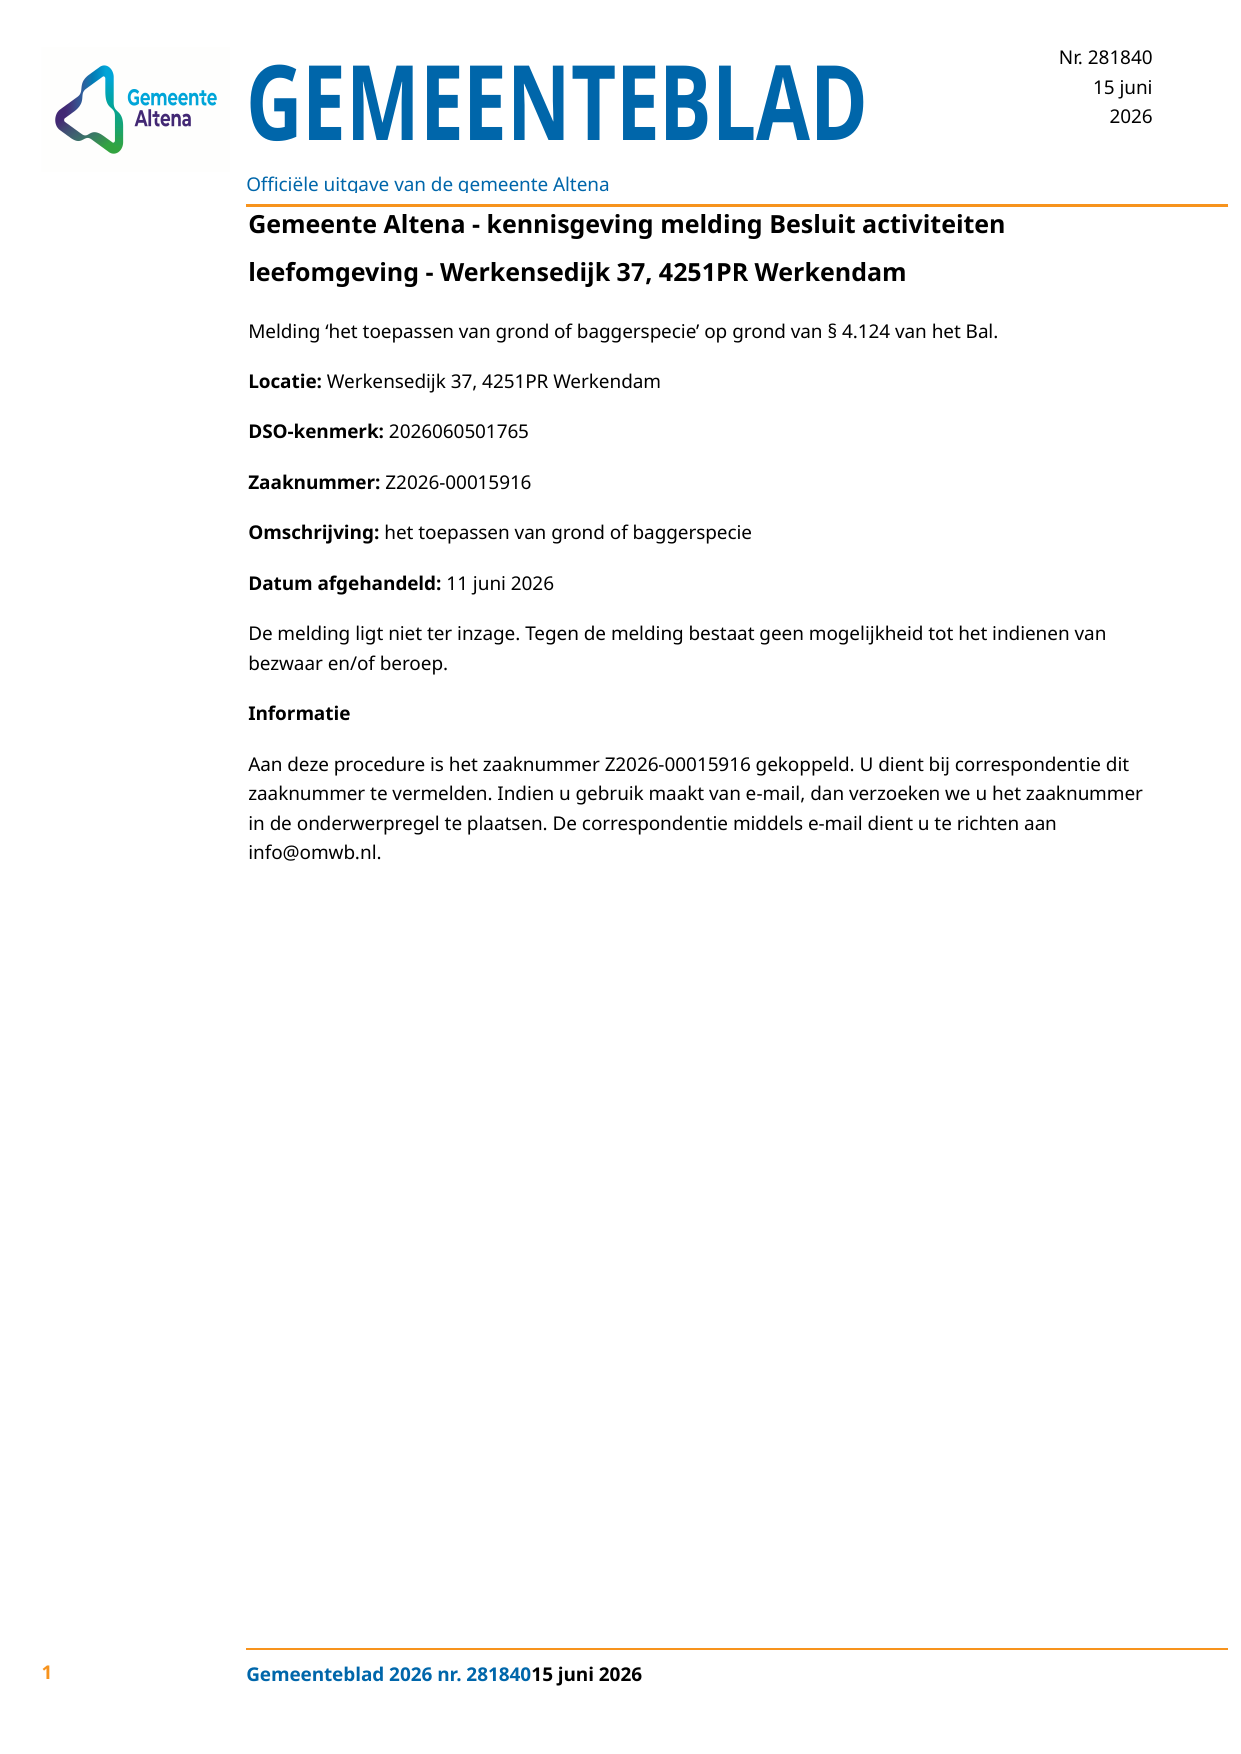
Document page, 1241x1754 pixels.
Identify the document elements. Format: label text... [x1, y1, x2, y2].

text Melding ‘het toepassen van grond of baggerspecie’ op grond van § 4.124 van het Bal. [248, 318, 1152, 344]
text Datum afgehandeld: 11 juni 2026 [248, 570, 1152, 596]
text DSO-kenmerk: 2026060501765 [248, 419, 1152, 444]
text Aan deze procedure is het zaaknummer Z2026-00015916 gekoppeld. U dient bij correspondentie dit zaaknummer te vermelden. Indien u gebruik maakt van e-mail, dan verzoeken we u het zaaknummer in de onderwerpregel te plaatsen. De correspondentie middels e-mail dient u te richten aan info@omwb.nl. [248, 751, 1152, 865]
text Informatie [248, 700, 1152, 726]
text De melding ligt niet ter inzage. Tegen de melding bestaat geen mogelijkheid tot het indienen van bezwaar en/of beroep. [248, 620, 1152, 676]
text Locatie: Werkensedijk 37, 4251PR Werkendam [248, 368, 1152, 394]
text Gemeente Altena - kennisgeving melding Besluit activiteiten leefomgeving - Werkensedijk 37, 4251PR Werkendam [248, 207, 1152, 288]
text Zaaknummer: Z2026-00015916 [248, 469, 1152, 495]
text Omschrijving: het toepassen van grond of baggerspecie [248, 519, 1152, 545]
picture [41, 47, 231, 172]
